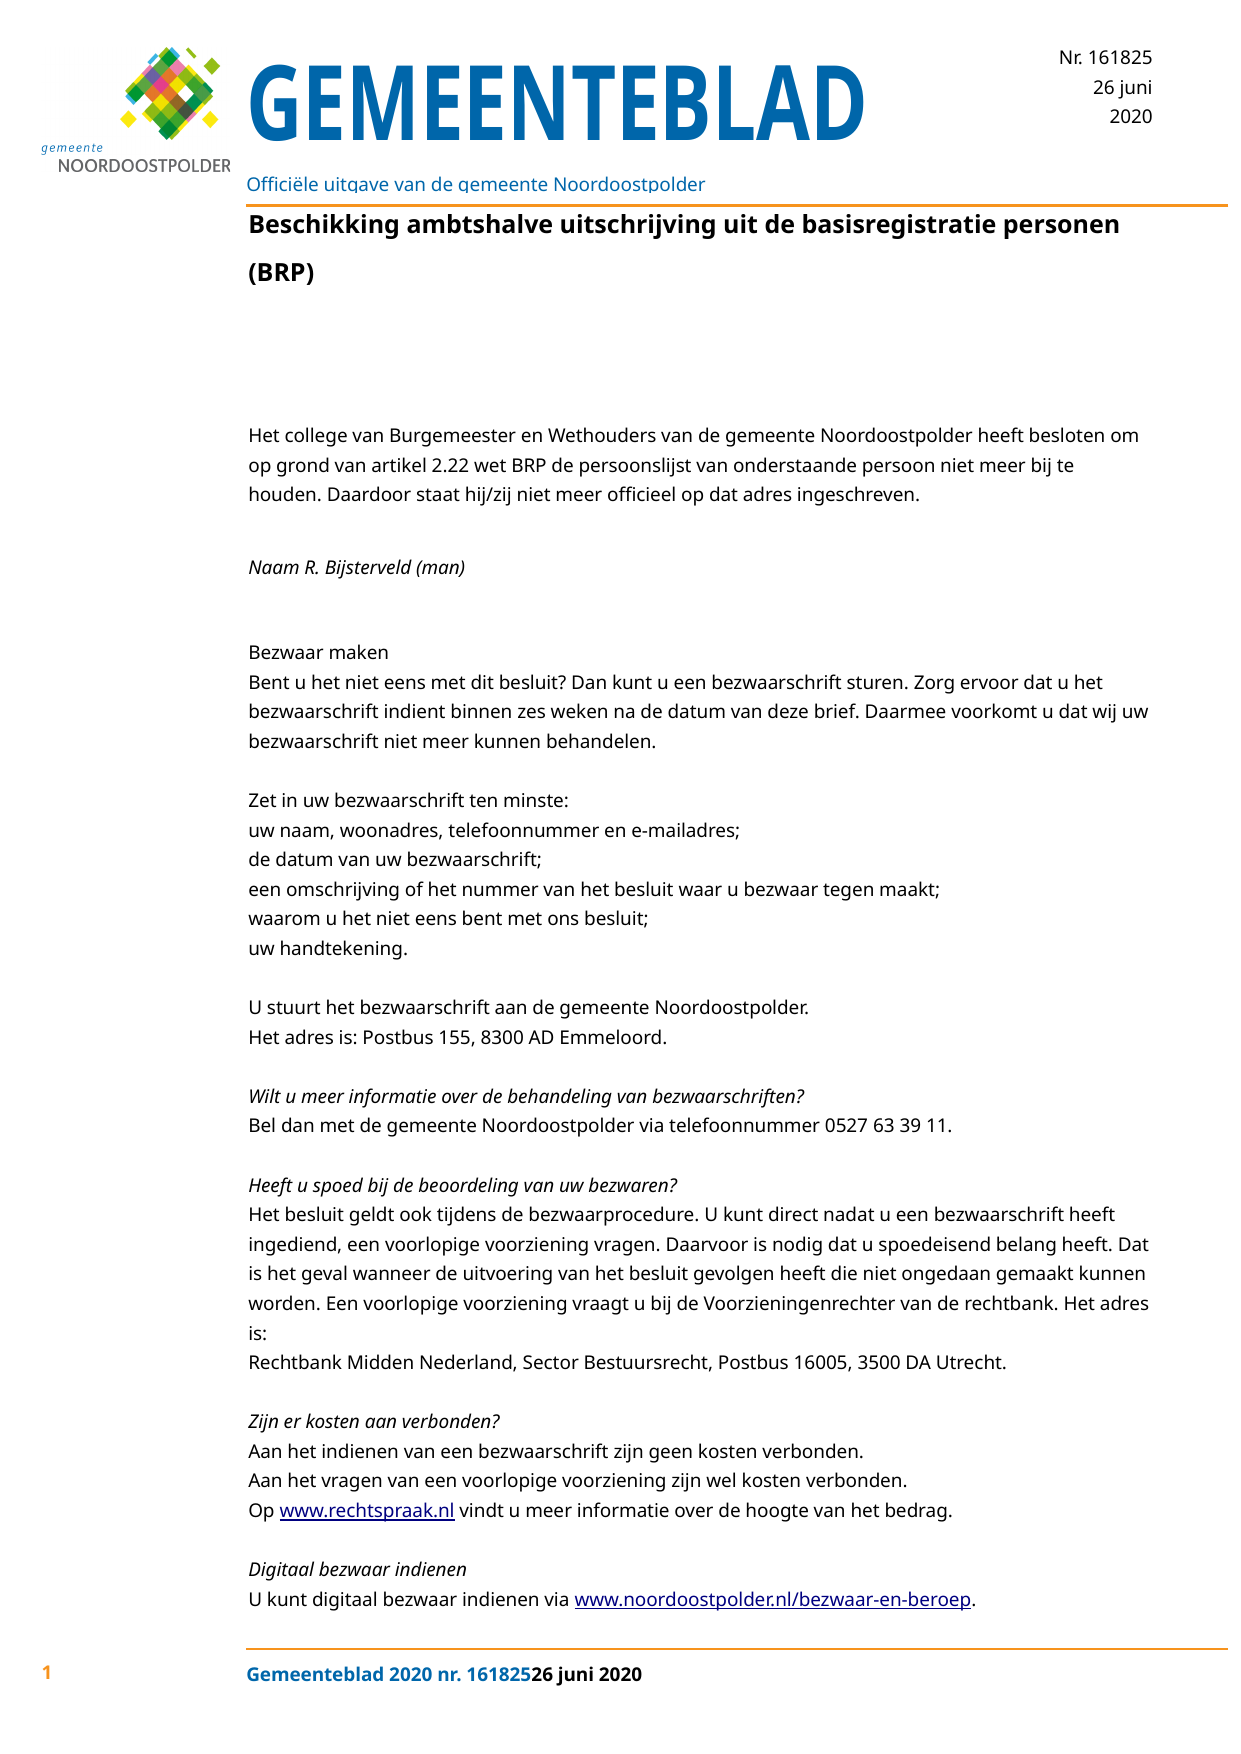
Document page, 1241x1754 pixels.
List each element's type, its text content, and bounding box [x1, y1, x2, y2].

text Bent u het niet eens met dit besluit? Dan kunt u een bezwaarschrift sturen. Zorg ervoor dat u het bezwaarschrift indient binnen zes weken na de datum van deze brief. Daarmee voorkomt u dat wij uw bezwaarschrift niet meer kunnen behandelen. [248, 669, 1152, 754]
text Naam R. Bijsterveld (man) [248, 554, 1152, 580]
text Bel dan met de gemeente Noordoostpolder via telefoonnummer 0527 63 39 11. [248, 1113, 1152, 1138]
text Aan het indienen van een bezwaarschrift zijn geen kosten verbonden. [248, 1438, 1152, 1464]
text Rechtbank Midden Nederland, Sector Bestuursrecht, Postbus 16005, 3500 DA Utrecht. [248, 1349, 1152, 1375]
text Heeft u spoed bij de beoordeling van uw bezwaren? [248, 1172, 1152, 1197]
text waarom u het niet eens bent met ons besluit; [248, 906, 1152, 931]
text uw handtekening. [248, 935, 1152, 961]
text Op www.rechtspraak.nl vindt u meer informatie over de hoogte van het bedrag. [248, 1497, 1152, 1523]
text Het adres is: Postbus 155, 8300 AD Emmeloord. [248, 1024, 1152, 1049]
text U kunt digitaal bezwaar indienen via www.noordoostpolder.nl/bezwaar-en-beroep. [248, 1586, 1152, 1612]
text uw naam, woonadres, telefoonnummer en e-mailadres; [248, 817, 1152, 842]
text een omschrijving of het nummer van het besluit waar u bezwaar tegen maakt; [248, 876, 1152, 902]
text Digitaal bezwaar indienen [248, 1556, 1152, 1582]
text Aan het vragen van een voorlopige voorziening zijn wel kosten verbonden. [248, 1468, 1152, 1493]
text Zet in uw bezwaarschrift ten minste: [248, 787, 1152, 813]
text Het besluit geldt ook tijdens de bezwaarprocedure. U kunt direct nadat u een bezwaarschrift heeft ingediend, een voorlopige voorziening vragen. Daarvoor is nodig dat u spoedeisend belang heeft. Dat is het geval wanneer de uitvoering van het besluit gevolgen heeft die niet ongedaan gemaakt kunnen worden. Een voorlopige voorziening vraagt u bij de Voorzieningenrechter van de rechtbank. Het adres is: [248, 1201, 1152, 1345]
text Beschikking ambtshalve uitschrijving uit de basisregistratie personen (BRP) [248, 207, 1152, 288]
text Bezwaar maken [248, 639, 1152, 665]
text Het college van Burgemeester en Wethouders van de gemeente Noordoostpolder heeft besloten om op grond van artikel 2.22 wet BRP de persoonslijst van onderstaande persoon niet meer bij te houden. Daardoor staat hij/zij niet meer officieel op dat adres ingeschreven. [248, 422, 1152, 507]
text Wilt u meer informatie over de behandeling van bezwaarschriften? [248, 1083, 1152, 1109]
text Zijn er kosten aan verbonden? [248, 1408, 1152, 1434]
picture [41, 47, 231, 172]
text U stuurt het bezwaarschrift aan de gemeente Noordoostpolder. [248, 994, 1152, 1020]
text de datum van uw bezwaarschrift; [248, 846, 1152, 872]
